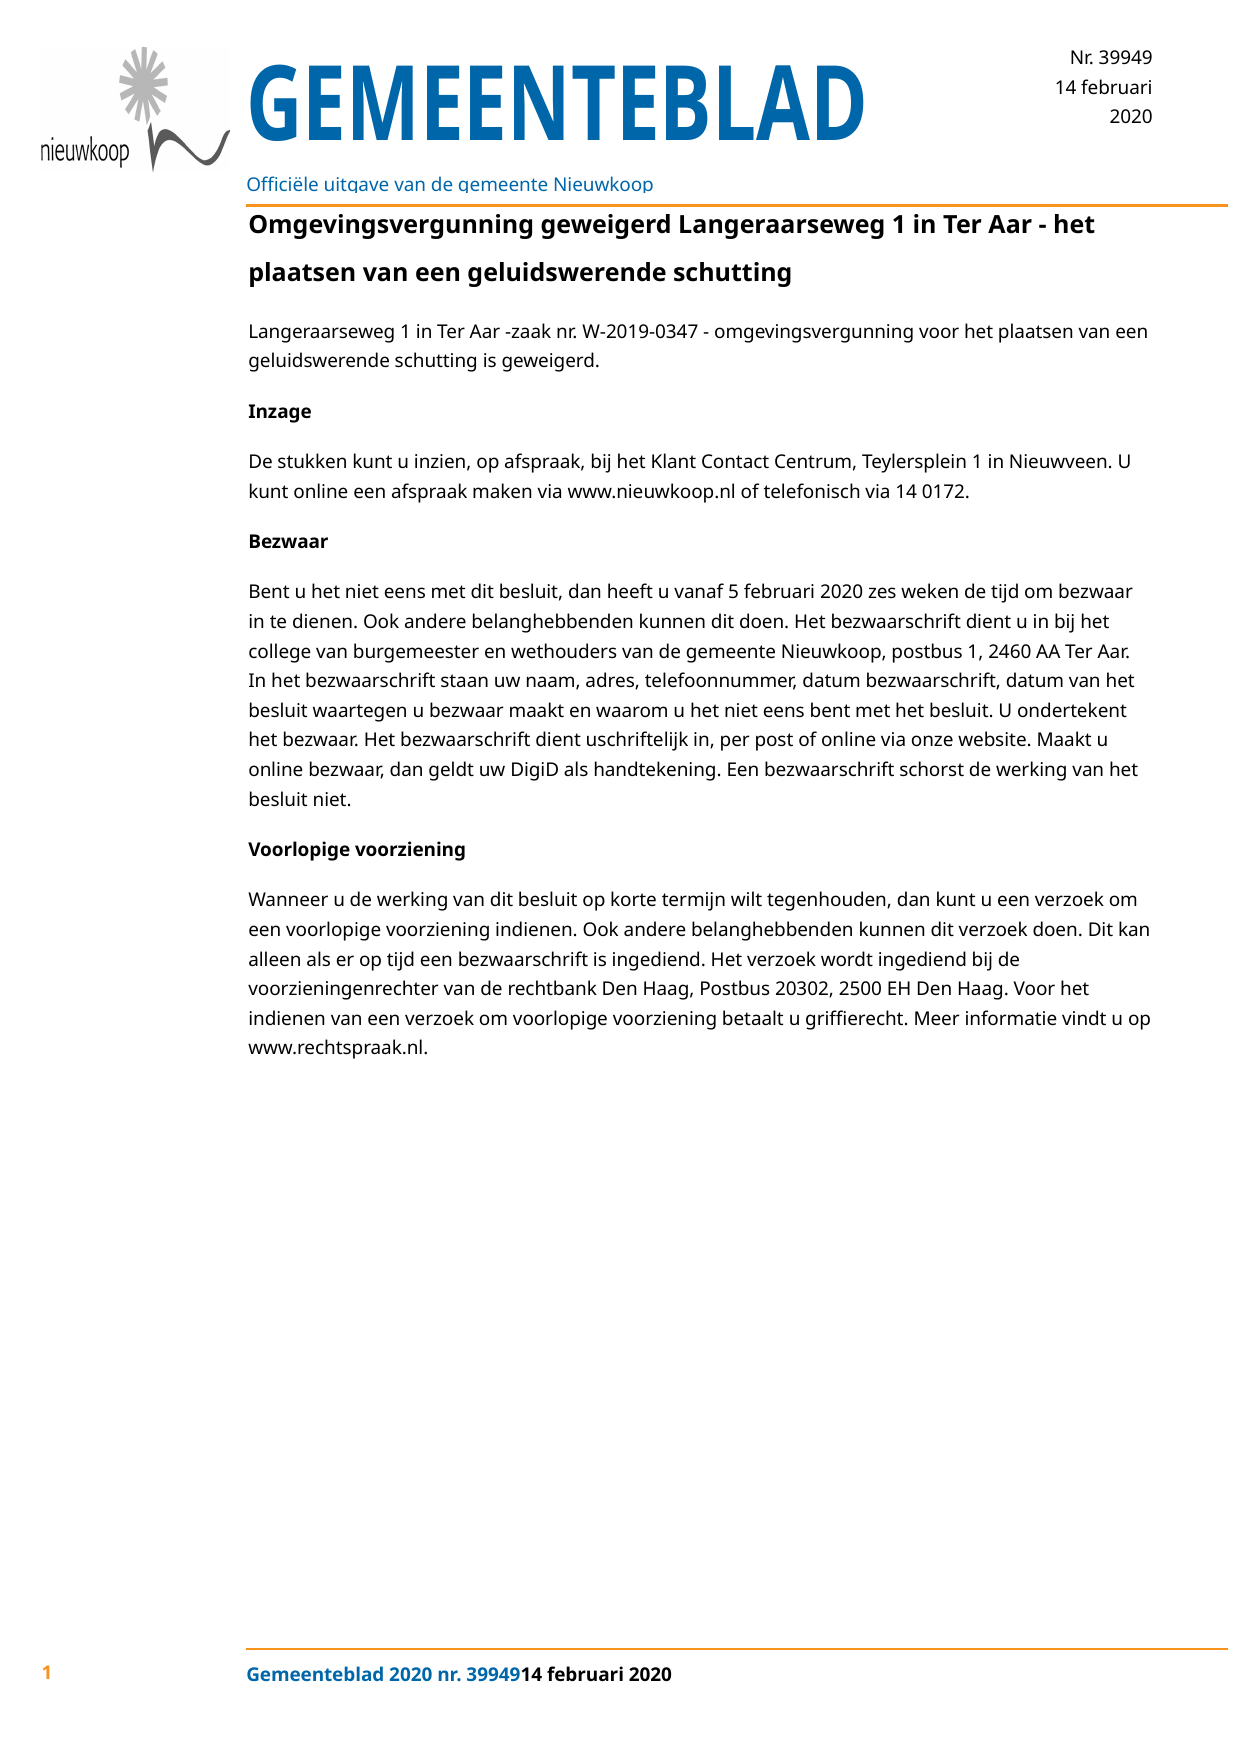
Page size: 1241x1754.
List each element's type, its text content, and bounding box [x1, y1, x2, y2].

text Inzage [248, 398, 1152, 424]
text Langeraarseweg 1 in Ter Aar -zaak nr. W-2019-0347 - omgevingsvergunning voor het plaatsen van een geluidswerende schutting is geweigerd. [248, 318, 1152, 373]
text De stukken kunt u inzien, op afspraak, bij het Klant Contact Centrum, Teylersplein 1 in Nieuwveen. U kunt online een afspraak maken via www.nieuwkoop.nl of telefonisch via 14 0172. [248, 448, 1152, 504]
text Wanneer u de werking van dit besluit op korte termijn wilt tegenhouden, dan kunt u een verzoek om een voorlopige voorziening indienen. Ook andere belanghebbenden kunnen dit verzoek doen. Dit kan alleen als er op tijd een bezwaarschrift is ingediend. Het verzoek wordt ingediend bij de voorzieningenrechter van de rechtbank Den Haag, Postbus 20302, 2500 EH Den Haag. Voor het indienen van een verzoek om voorlopige voorziening betaalt u griffierecht. Meer informatie vindt u op www.rechtspraak.nl. [248, 887, 1152, 1060]
text Omgevingsvergunning geweigerd Langeraarseweg 1 in Ter Aar - het plaatsen van een geluidswerende schutting [248, 207, 1152, 288]
text Bent u het niet eens met dit besluit, dan heeft u vanaf 5 februari 2020 zes weken de tijd om bezwaar in te dienen. Ook andere belanghebbenden kunnen dit doen. Het bezwaarschrift dient u in bij het college van burgemeester en wethouders van de gemeente Nieuwkoop, postbus 1, 2460 AA Ter Aar. In het bezwaarschrift staan uw naam, adres, telefoonnummer, datum bezwaarschrift, datum van het besluit waartegen u bezwaar maakt en waarom u het niet eens bent met het besluit. U ondertekent het bezwaar. Het bezwaarschrift dient uschriftelijk in, per post of online via onze website. Maakt u online bezwaar, dan geldt uw DigiD als handtekening. Een bezwaarschrift schorst de werking van het besluit niet. [248, 579, 1152, 812]
text Bezwaar [248, 528, 1152, 554]
text Voorlopige voorziening [248, 836, 1152, 862]
picture [41, 47, 231, 172]
